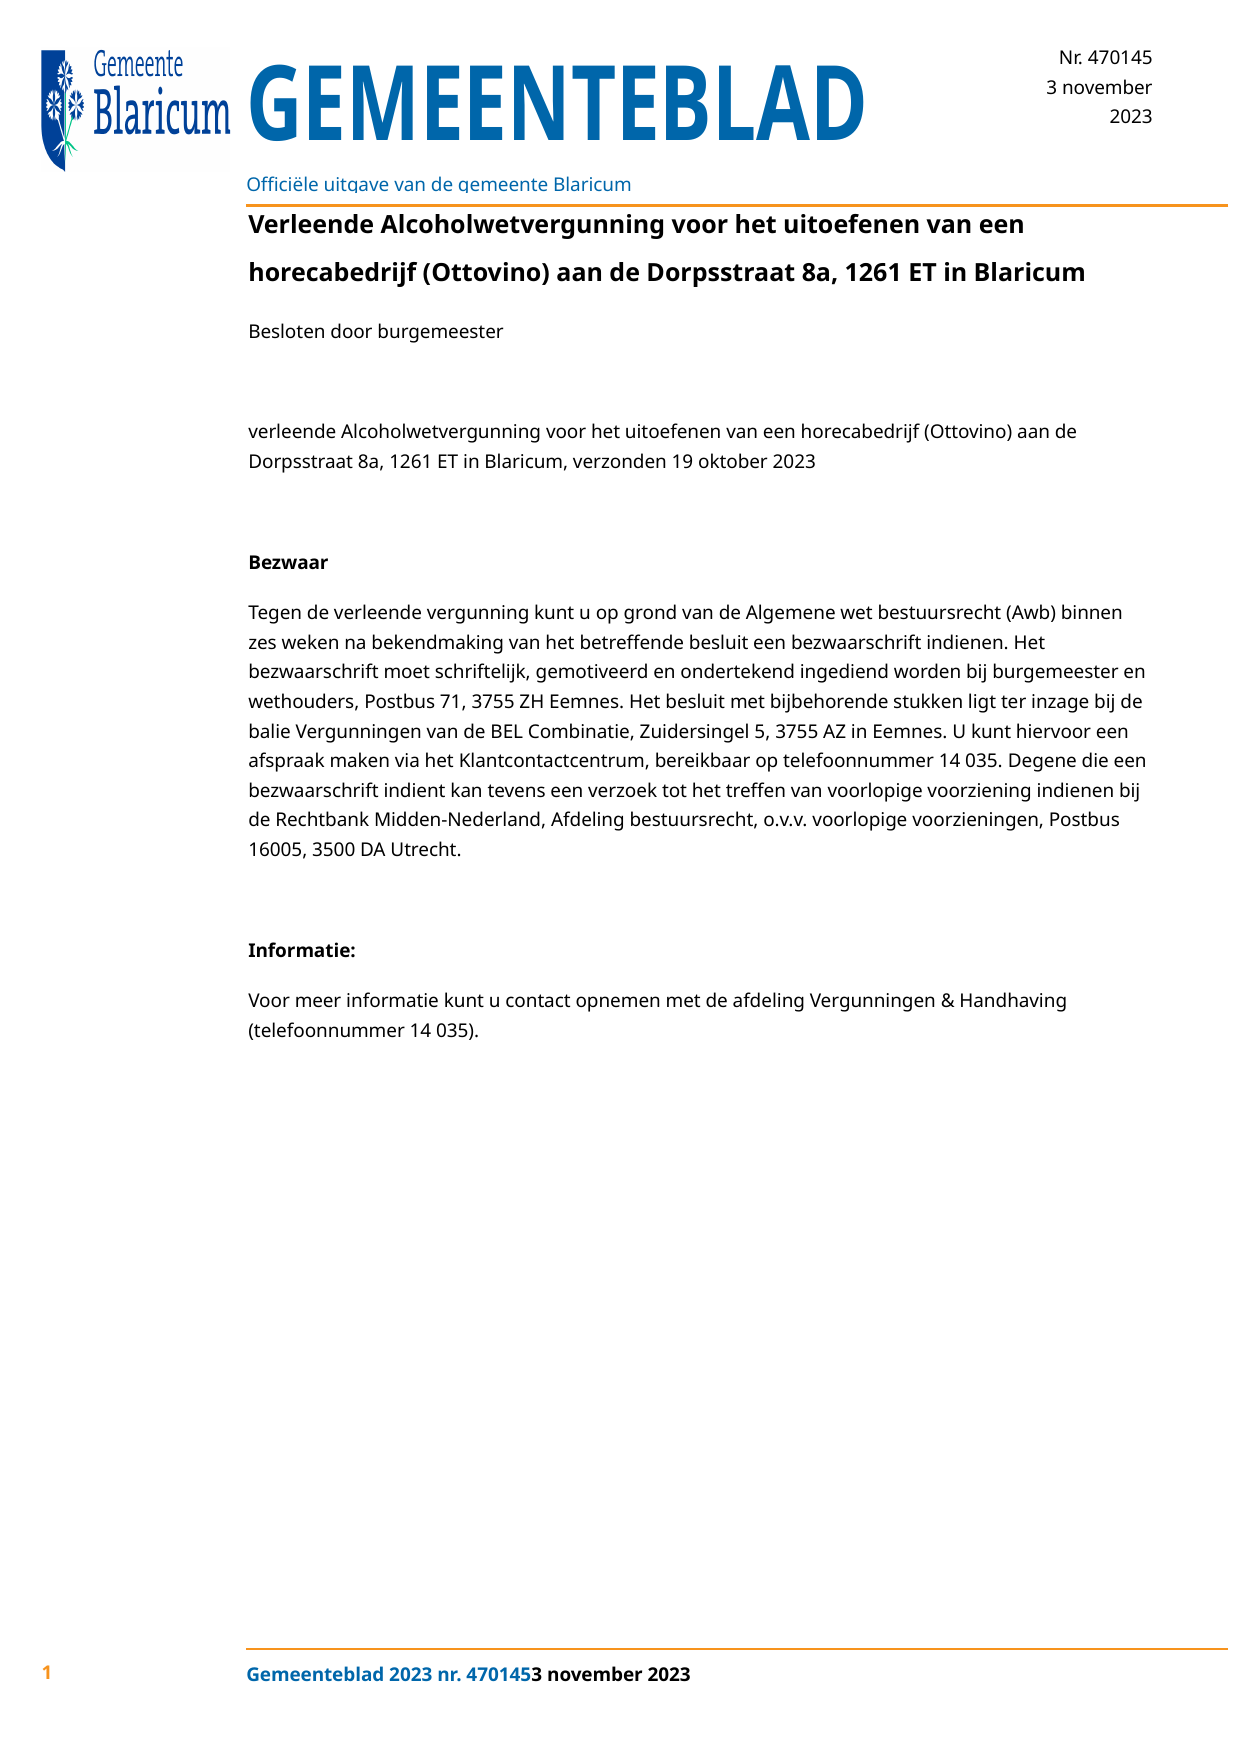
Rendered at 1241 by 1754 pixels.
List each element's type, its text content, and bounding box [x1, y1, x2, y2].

text Verleende Alcoholwetvergunning voor het uitoefenen van een horecabedrijf (Ottovino) aan de Dorpsstraat 8a, 1261 ET in Blaricum [248, 207, 1152, 288]
text Tegen de verleende vergunning kunt u op grond van de Algemene wet bestuursrecht (Awb) binnen zes weken na bekendmaking van het betreffende besluit een bezwaarschrift indienen. Het bezwaarschrift moet schriftelijk, gemotiveerd en ondertekend ingediend worden bij burgemeester en wethouders, Postbus 71, 3755 ZH Eemnes. Het besluit met bijbehorende stukken ligt ter inzage bij de balie Vergunningen van de BEL Combinatie, Zuidersingel 5, 3755 AZ in Eemnes. U kunt hiervoor een afspraak maken via het Klantcontactcentrum, bereikbaar op telefoonnummer 14 035. Degene die een bezwaarschrift indient kan tevens een verzoek tot het treffen van voorlopige voorziening indienen bij de Rechtbank Midden-Nederland, Afdeling bestuursrecht, o.v.v. voorlopige voorzieningen, Postbus 16005, 3500 DA Utrecht. [248, 599, 1152, 862]
picture [41, 47, 231, 172]
text Besloten door burgemeester [248, 318, 1152, 344]
text Informatie: [248, 937, 1152, 963]
text verleende Alcoholwetvergunning voor het uitoefenen van een horecabedrijf (Ottovino) aan de Dorpsstraat 8a, 1261 ET in Blaricum, verzonden 19 oktober 2023 [248, 419, 1152, 474]
text Bezwaar [248, 549, 1152, 575]
text Voor meer informatie kunt u contact opnemen met de afdeling Vergunningen & Handhaving (telefoonnummer 14 035). [248, 987, 1152, 1043]
